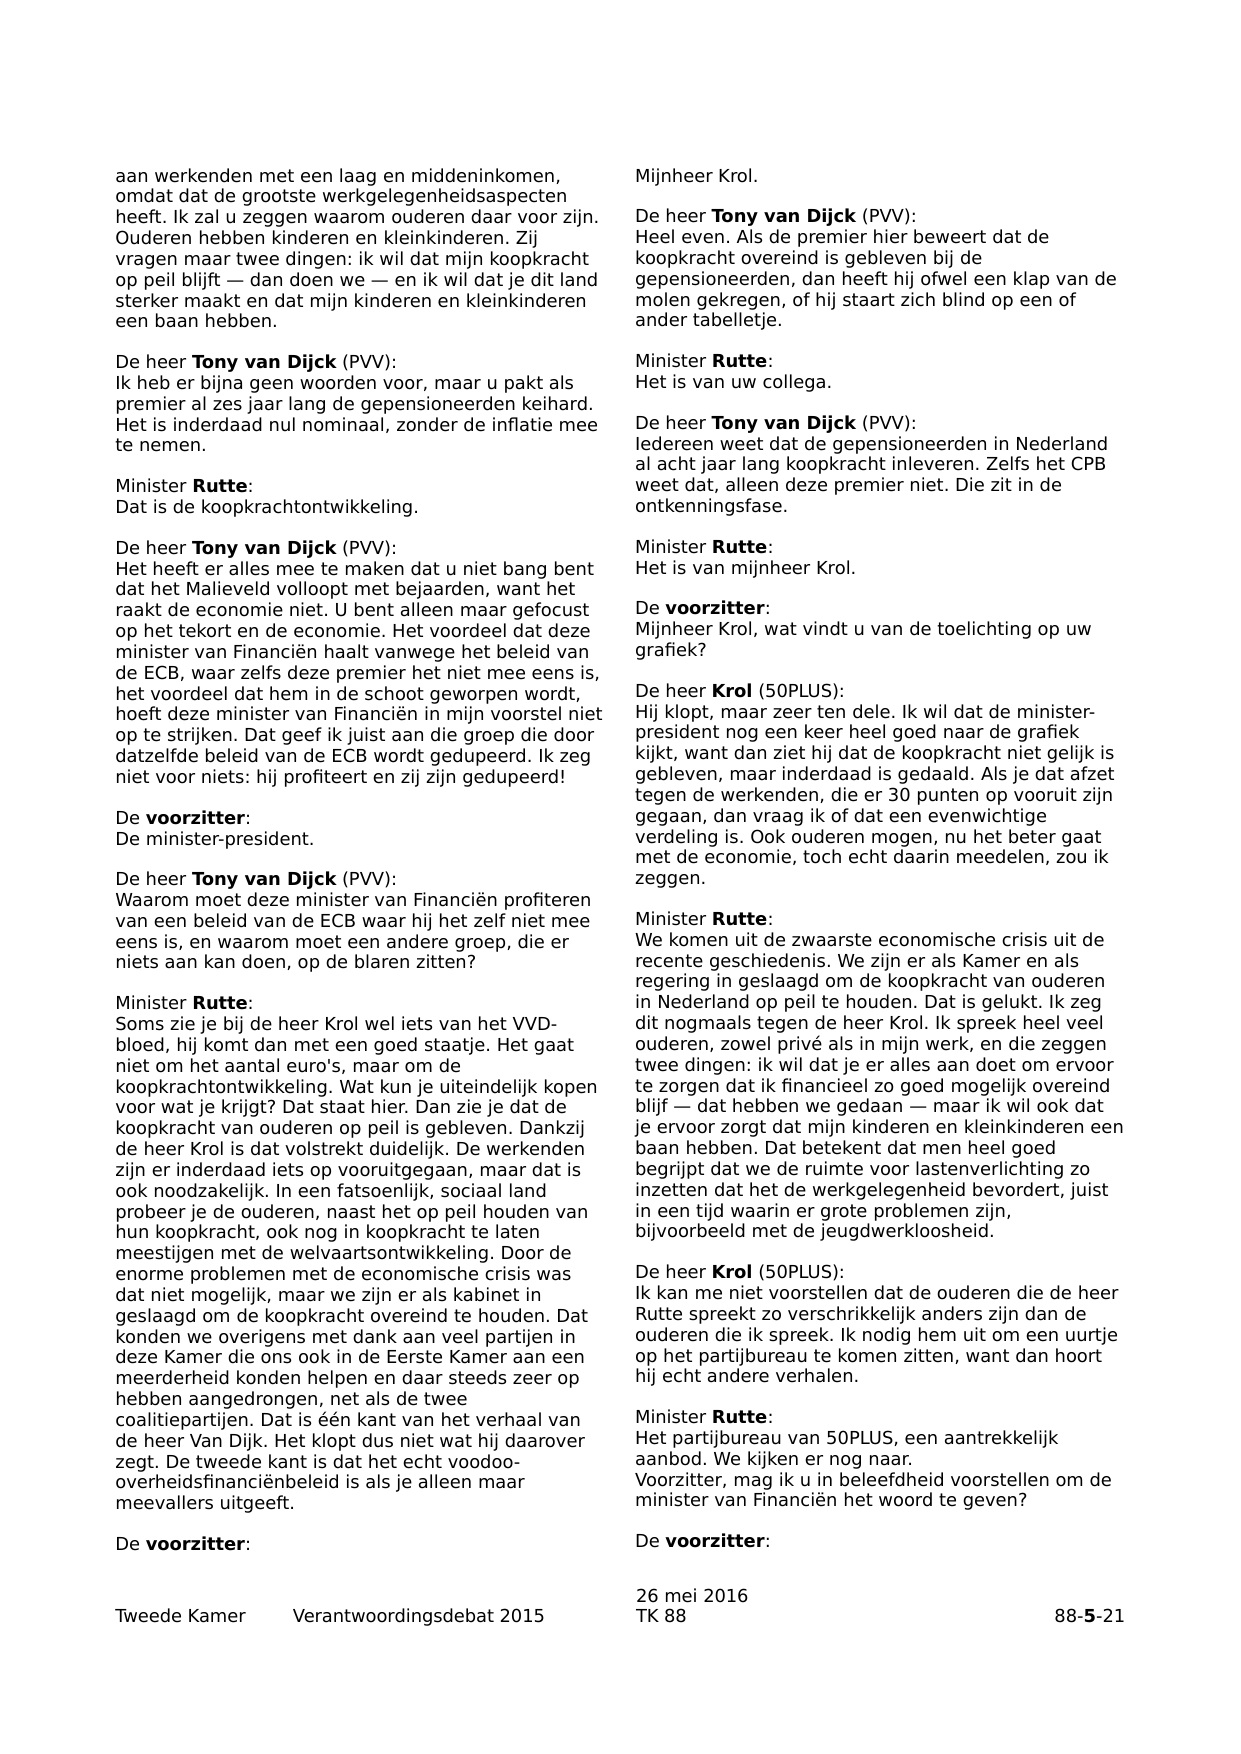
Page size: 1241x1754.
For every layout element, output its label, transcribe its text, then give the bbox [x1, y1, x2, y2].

text De voorzitter: [635, 1531, 1125, 1552]
text De heer Krol (50PLUS): [635, 681, 1125, 701]
text Soms zie je bij de heer Krol wel iets van het VVD-bloed, hij komt dan met een goed staatje. Het gaat niet om het aantal euro's, maar om de koopkrachtontwikkeling. Wat kun je uiteindelijk kopen voor wat je krijgt? Dat staat hier. Dan zie je dat de koopkracht van ouderen op peil is gebleven. Dankzij de heer Krol is dat volstrekt duidelijk. De werkenden zijn er inderdaad iets op vooruitgegaan, maar dat is ook noodzakelijk. In een fatsoenlijk, sociaal land probeer je de ouderen, naast het op peil houden van hun koopkracht, ook nog in koopkracht te laten meestijgen met de welvaartsontwikkeling. Door de enorme problemen met de economische crisis was dat niet mogelijk, maar we zijn er als kabinet in geslaagd om de koopkracht overeind te houden. Dat konden we overigens met dank aan veel partijen in deze Kamer die ons ook in de Eerste Kamer aan een meerderheid konden helpen en daar steeds zeer op hebben aangedrongen, net als de twee coalitiepartijen. Dat is één kant van het verhaal van de heer Van Dijk. Het klopt dus niet wat hij daarover zegt. De tweede kant is dat het echt voodoo-overheidsfinanciënbeleid is als je alleen maar meevallers uitgeeft. [115, 1014, 605, 1514]
text Mijnheer Krol. [635, 165, 1125, 186]
text Minister Rutte: [635, 537, 1125, 557]
text Ik kan me niet voorstellen dat de ouderen die de heer Rutte spreekt zo verschrikkelijk anders zijn dan de ouderen die ik spreek. Ik nodig hem uit om een uurtje op het partijbureau te komen zitten, want dan hoort hij echt andere verhalen. [635, 1283, 1125, 1387]
text De voorzitter: [115, 1534, 605, 1554]
text De heer Krol (50PLUS): [635, 1262, 1125, 1283]
text De heer Tony van Dijck (PVV): [115, 538, 605, 558]
text Voorzitter, mag ik u in beleefdheid voorstellen om de minister van Financiën het woord te geven? [635, 1469, 1125, 1511]
text De heer Tony van Dijck (PVV): [635, 206, 1125, 227]
text Het partijbureau van 50PLUS, een aantrekkelijk aanbod. We kijken er nog naar. [635, 1428, 1125, 1469]
text Mijnheer Krol, wat vindt u van de toelichting op uw grafiek? [635, 619, 1125, 661]
text Het is van mijnheer Krol. [635, 557, 1125, 578]
text Het heeft er alles mee te maken dat u niet bang bent dat het Malieveld volloopt met bejaarden, want het raakt de economie niet. U bent alleen maar gefocust op het tekort en de economie. Het voordeel dat deze minister van Financiën haalt vanwege het beleid van de ECB, waar zelfs deze premier het niet mee eens is, het voordeel dat hem in de schoot geworpen wordt, hoeft deze minister van Financiën in mijn voorstel niet op te strijken. Dat geef ik juist aan die groep die door datzelfde beleid van de ECB wordt gedupeerd. Ik zeg niet voor niets: hij profiteert en zij zijn gedupeerd! [115, 558, 605, 787]
text Dat is de koopkrachtontwikkeling. [115, 497, 605, 518]
text Waarom moet deze minister van Financiën profiteren van een beleid van de ECB waar hij het zelf niet mee eens is, en waarom moet een andere groep, die er niets aan kan doen, op de blaren zitten? [115, 890, 605, 973]
text We komen uit de zwaarste economische crisis uit de recente geschiedenis. We zijn er als Kamer en als regering in geslaagd om de koopkracht van ouderen in Nederland op peil te houden. Dat is gelukt. Ik zeg dit nogmaals tegen de heer Krol. Ik spreek heel veel ouderen, zowel privé als in mijn werk, en die zeggen twee dingen: ik wil dat je er alles aan doet om ervoor te zorgen dat ik financieel zo goed mogelijk overeind blijf — dat hebben we gedaan — maar ik wil ook dat je ervoor zorgt dat mijn kinderen en kleinkinderen een baan hebben. Dat betekent dat men heel goed begrijpt dat we de ruimte voor lastenverlichting zo inzetten dat het de werkgelegenheid bevordert, juist in een tijd waarin er grote problemen zijn, bijvoorbeeld met de jeugdwerkloosheid. [635, 929, 1125, 1242]
text Iedereen weet dat de gepensioneerden in Nederland al acht jaar lang koopkracht inleveren. Zelfs het CPB weet dat, alleen deze premier niet. Die zit in de ontkenningsfase. [635, 433, 1125, 517]
text Minister Rutte: [635, 1407, 1125, 1428]
text De minister-president. [115, 828, 605, 849]
text Het is van uw collega. [635, 372, 1125, 393]
text Minister Rutte: [115, 476, 605, 497]
text aan werkenden met een laag en middeninkomen, omdat dat de grootste werkgelegenheidsaspecten heeft. Ik zal u zeggen waarom ouderen daar voor zijn. Ouderen hebben kinderen en kleinkinderen. Zij vragen maar twee dingen: ik wil dat mijn koopkracht op peil blijft — dan doen we — en ik wil dat je dit land sterker maakt en dat mijn kinderen en kleinkinderen een baan hebben. [115, 165, 605, 332]
text Minister Rutte: [635, 351, 1125, 372]
text De heer Tony van Dijck (PVV): [635, 413, 1125, 433]
text Ik heb er bijna geen woorden voor, maar u pakt als premier al zes jaar lang de gepensioneerden keihard. Het is inderdaad nul nominaal, zonder de inflatie mee te nemen. [115, 373, 605, 456]
text De voorzitter: [635, 598, 1125, 619]
text Hij klopt, maar zeer ten dele. Ik wil dat de minister-president nog een keer heel goed naar de grafiek kijkt, want dan ziet hij dat de koopkracht niet gelijk is gebleven, maar inderdaad is gedaald. Als je dat afzet tegen de werkenden, die er 30 punten op vooruit zijn gegaan, dan vraag ik of dat een evenwichtige verdeling is. Ook ouderen mogen, nu het beter gaat met de economie, toch echt daarin meedelen, zou ik zeggen. [635, 701, 1125, 889]
text De heer Tony van Dijck (PVV): [115, 869, 605, 890]
text Heel even. Als de premier hier beweert dat de koopkracht overeind is gebleven bij de gepensioneerden, dan heeft hij ofwel een klap van de molen gekregen, of hij staart zich blind op een of ander tabelletje. [635, 227, 1125, 331]
text Minister Rutte: [115, 993, 605, 1014]
text Minister Rutte: [635, 909, 1125, 929]
text De heer Tony van Dijck (PVV): [115, 352, 605, 373]
text De voorzitter: [115, 807, 605, 828]
